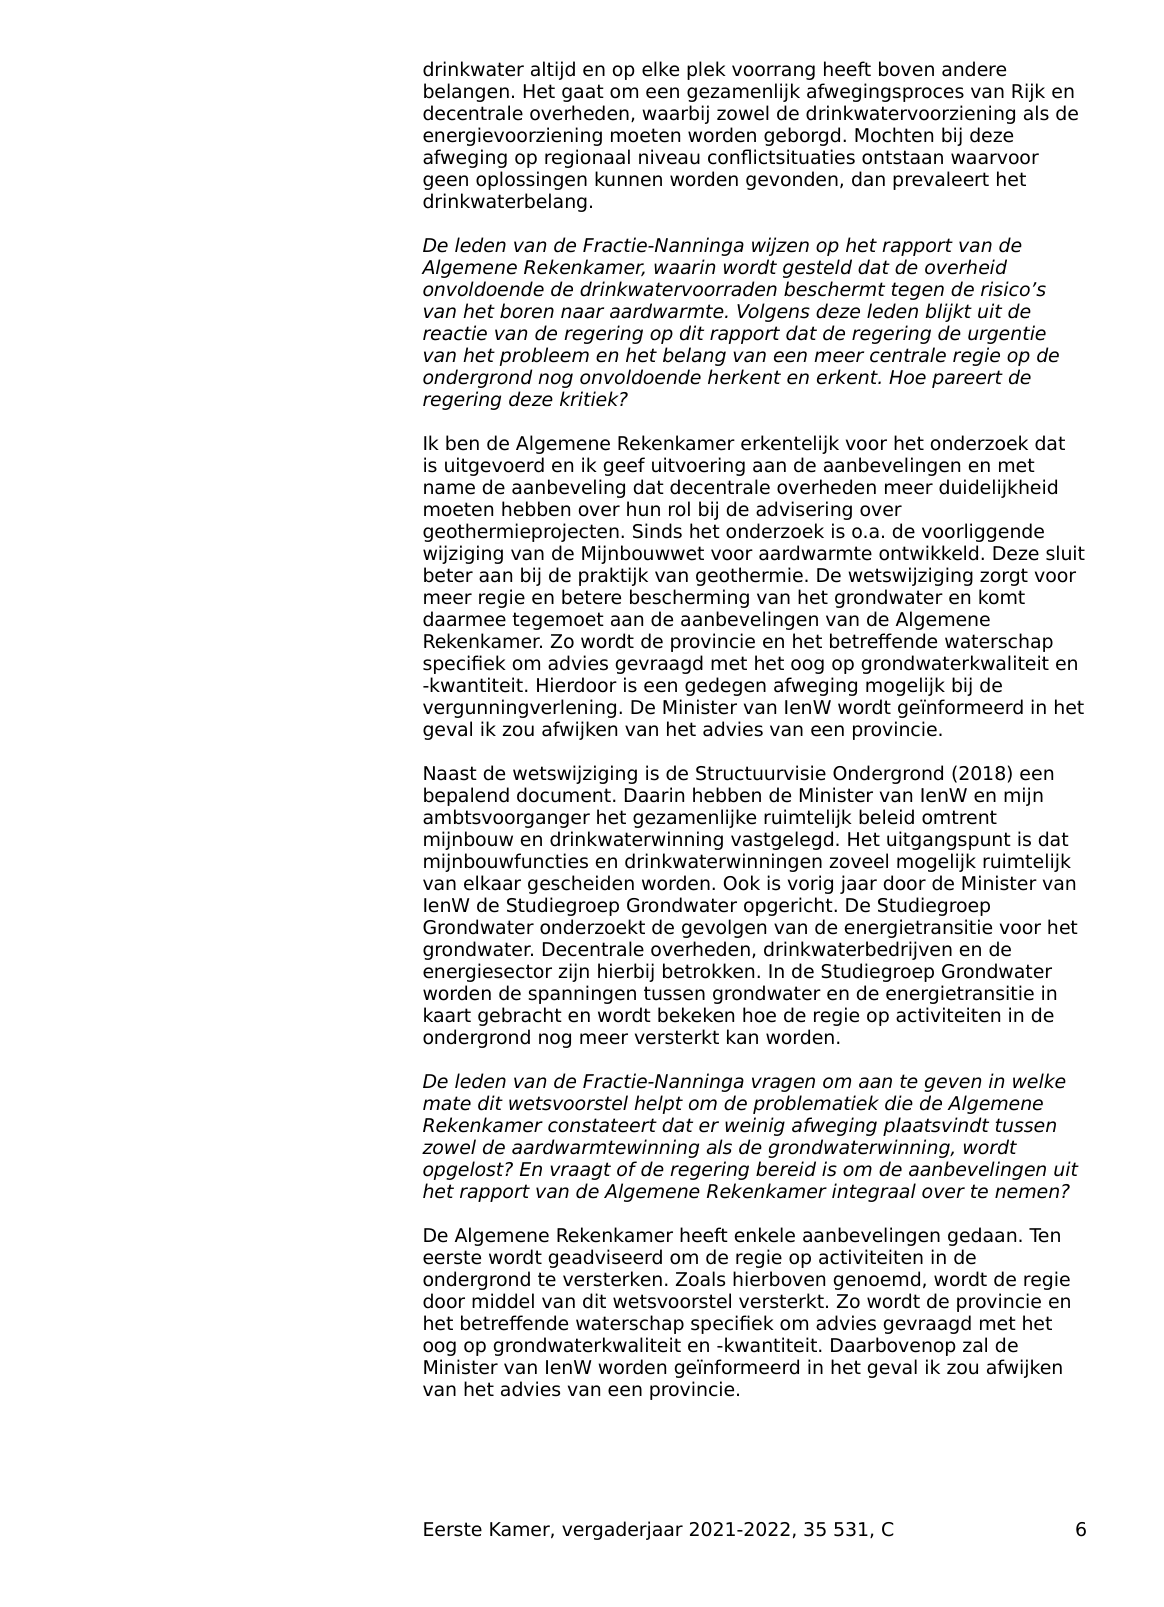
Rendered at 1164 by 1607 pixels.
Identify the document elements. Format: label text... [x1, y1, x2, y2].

text Naast de wetswijziging is de Structuurvisie Ondergrond (2018) een bepalend document. Daarin hebben de Minister van IenW en mijn ambtsvoorganger het gezamenlijke ruimtelijk beleid omtrent mijnbouw en drinkwaterwinning vastgelegd. Het uitgangspunt is dat mijnbouwfuncties en drinkwaterwinningen zoveel mogelijk ruimtelijk van elkaar gescheiden worden. Ook is vorig jaar door de Minister van IenW de Studiegroep Grondwater opgericht. De Studiegroep Grondwater onderzoekt de gevolgen van de energietransitie voor het grondwater. Decentrale overheden, drinkwaterbedrijven en de energiesector zijn hierbij betrokken. In de Studiegroep Grondwater worden de spanningen tussen grondwater en de energietransitie in kaart gebracht en wordt bekeken hoe de regie op activiteiten in de ondergrond nog meer versterkt kan worden. [422, 763, 1087, 1049]
text De leden van de Fractie-Nanninga wijzen op het rapport van de Algemene Rekenkamer, waarin wordt gesteld dat de overheid onvoldoende de drinkwatervoorraden beschermt tegen de risico’s van het boren naar aardwarmte. Volgens deze leden blijkt uit de reactie van de regering op dit rapport dat de regering de urgentie van het probleem en het belang van een meer centrale regie op de ondergrond nog onvoldoende herkent en erkent. Hoe pareert de regering deze kritiek? [422, 235, 1087, 411]
text Ik ben de Algemene Rekenkamer erkentelijk voor het onderzoek dat is uitgevoerd en ik geef uitvoering aan de aanbevelingen en met name de aanbeveling dat decentrale overheden meer duidelijkheid moeten hebben over hun rol bij de advisering over geothermieprojecten. Sinds het onderzoek is o.a. de voorliggende wijziging van de Mijnbouwwet voor aardwarmte ontwikkeld. Deze sluit beter aan bij de praktijk van geothermie. De wetswijziging zorgt voor meer regie en betere bescherming van het grondwater en komt daarmee tegemoet aan de aanbevelingen van de Algemene Rekenkamer. Zo wordt de provincie en het betreffende waterschap specifiek om advies gevraagd met het oog op grondwaterkwaliteit en -kwantiteit. Hierdoor is een gedegen afweging mogelijk bij de vergunningverlening. De Minister van IenW wordt geïnformeerd in het geval ik zou afwijken van het advies van een provincie. [422, 433, 1087, 741]
text De Algemene Rekenkamer heeft enkele aanbevelingen gedaan. Ten eerste wordt geadviseerd om de regie op activiteiten in de ondergrond te versterken. Zoals hierboven genoemd, wordt de regie door middel van dit wetsvoorstel versterkt. Zo wordt de provincie en het betreffende waterschap specifiek om advies gevraagd met het oog op grondwaterkwaliteit en -kwantiteit. Daarbovenop zal de Minister van IenW worden geïnformeerd in het geval ik zou afwijken van het advies van een provincie. [422, 1225, 1087, 1401]
text De leden van de Fractie-Nanninga vragen om aan te geven in welke mate dit wetsvoorstel helpt om de problematiek die de Algemene Rekenkamer constateert dat er weinig afweging plaatsvindt tussen zowel de aardwarmtewinning als de grondwaterwinning, wordt opgelost? En vraagt of de regering bereid is om de aanbevelingen uit het rapport van de Algemene Rekenkamer integraal over te nemen? [422, 1071, 1087, 1203]
text drinkwater altijd en op elke plek voorrang heeft boven andere belangen. Het gaat om een gezamenlijk afwegingsproces van Rijk en decentrale overheden, waarbij zowel de drinkwatervoorziening als de energievoorziening moeten worden geborgd. Mochten bij deze afweging op regionaal niveau conflictsituaties ontstaan waarvoor geen oplossingen kunnen worden gevonden, dan prevaleert het drinkwaterbelang. [422, 59, 1087, 213]
